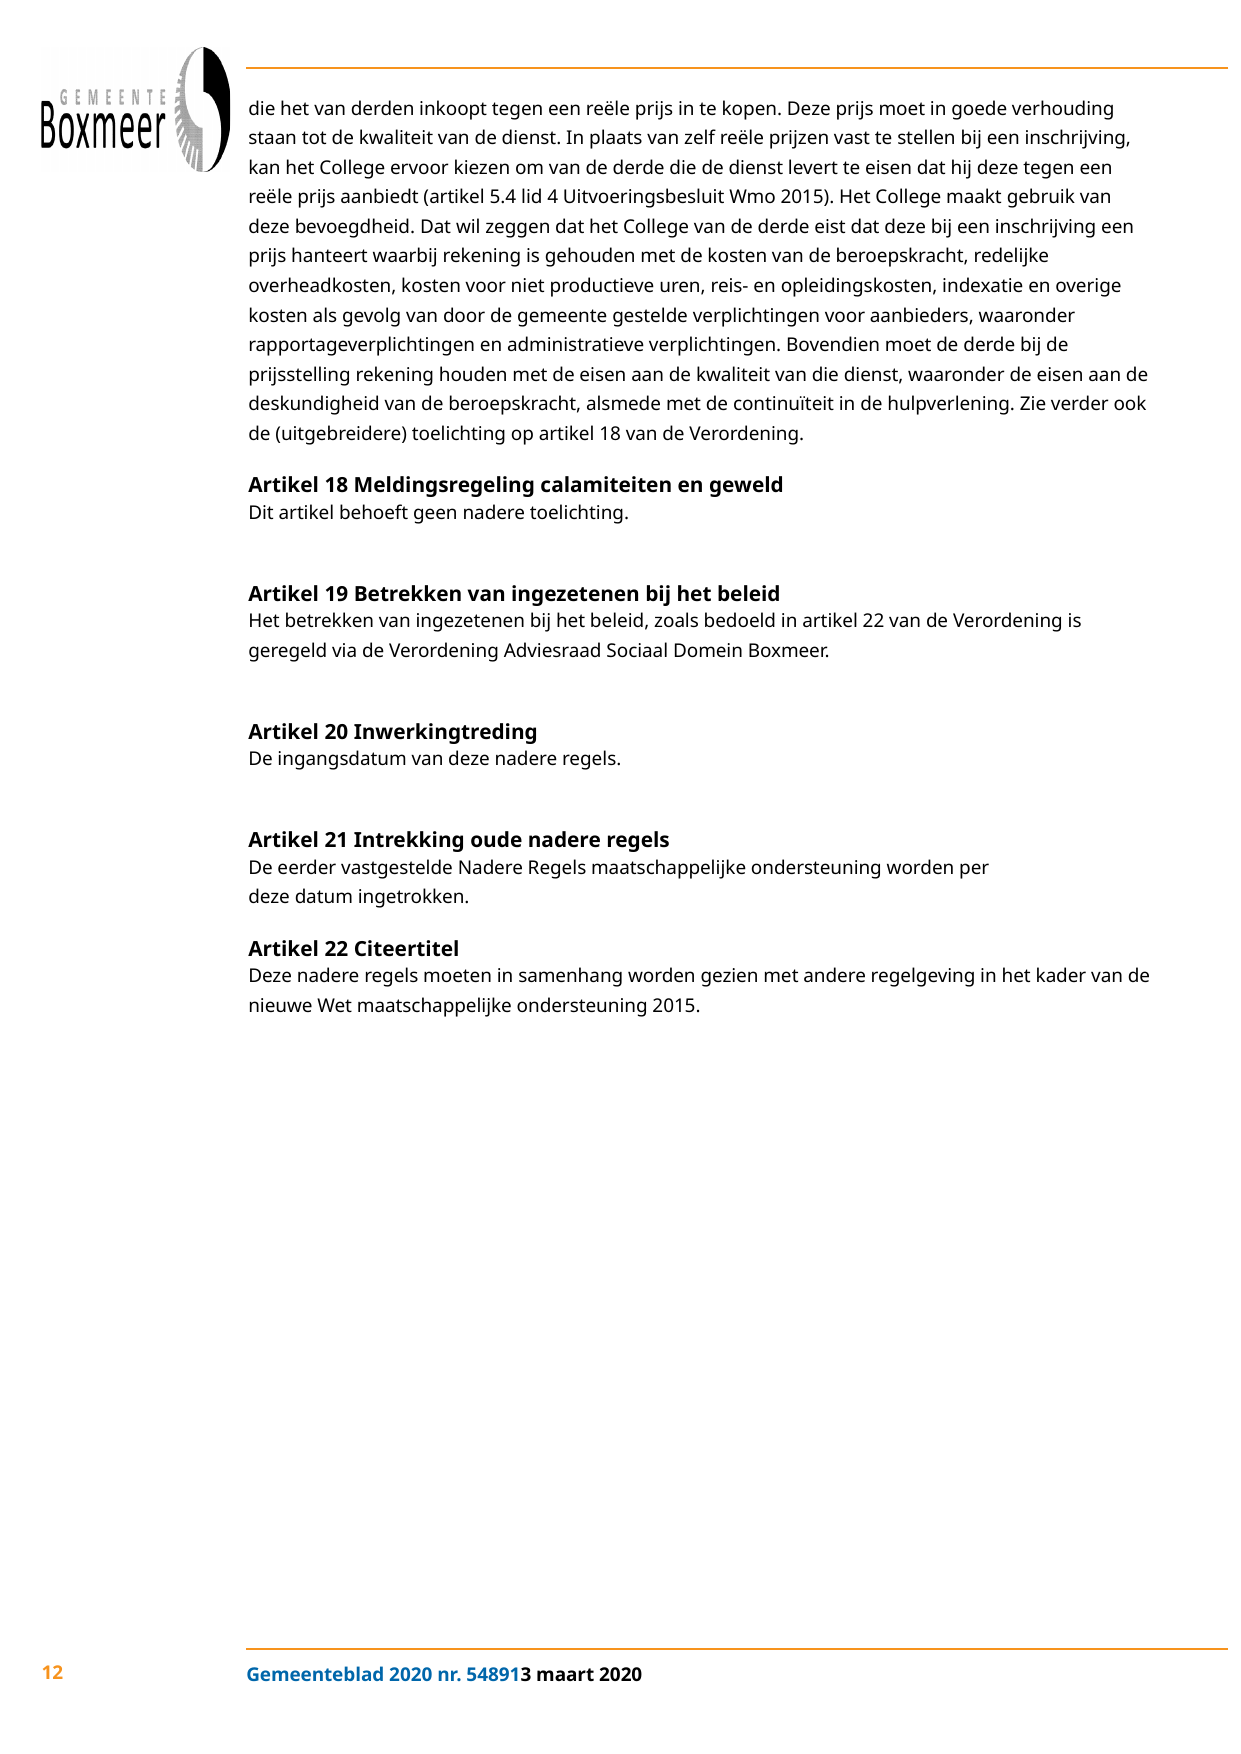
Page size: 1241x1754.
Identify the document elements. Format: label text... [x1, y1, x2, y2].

text deze datum ingetrokken. [248, 883, 1152, 909]
text Dit artikel behoeft geen nadere toelichting. [248, 499, 1152, 525]
text De ingangsdatum van deze nadere regels. [248, 746, 1152, 771]
text Artikel 19 Betrekken van ingezetenen bij het beleid [248, 579, 1152, 607]
text Het betrekken van ingezetenen bij het beleid, zoals bedoeld in artikel 22 van de Verordening is geregeld via de Verordening Adviesraad Sociaal Domein Boxmeer. [248, 607, 1152, 663]
text De eerder vastgestelde Nadere Regels maatschappelijke ondersteuning worden per [248, 854, 1152, 880]
text Deze nadere regels moeten in samenhang worden gezien met andere regelgeving in het kader van de nieuwe Wet maatschappelijke ondersteuning 2015. [248, 962, 1152, 1018]
text Artikel 22 Citeertitel [248, 934, 1152, 962]
picture [41, 47, 231, 172]
text Artikel 20 Inwerkingtreding [248, 717, 1152, 746]
text Artikel 18 Meldingsregeling calamiteiten en geweld [248, 471, 1152, 499]
text die het van derden inkoopt tegen een reële prijs in te kopen. Deze prijs moet in goede verhouding staan tot de kwaliteit van de dienst. In plaats van zelf reële prijzen vast te stellen bij een inschrijving, kan het College ervoor kiezen om van de derde die de dienst levert te eisen dat hij deze tegen een reële prijs aanbiedt (artikel 5.4 lid 4 Uitvoeringsbesluit Wmo 2015). Het College maakt gebruik van deze bevoegdheid. Dat wil zeggen dat het College van de derde eist dat deze bij een inschrijving een prijs hanteert waarbij rekening is gehouden met de kosten van de beroepskracht, redelijke overheadkosten, kosten voor niet productieve uren, reis- en opleidingskosten, indexatie en overige kosten als gevolg van door de gemeente gestelde verplichtingen voor aanbieders, waaronder rapportageverplichtingen en administratieve verplichtingen. Bovendien moet de derde bij de prijsstelling rekening houden met de eisen aan de kwaliteit van die dienst, waaronder de eisen aan de deskundigheid van de beroepskracht, alsmede met de continuïteit in de hulpverlening. Zie verder ook de (uitgebreidere) toelichting op artikel 18 van de Verordening. [248, 95, 1152, 446]
text Artikel 21 Intrekking oude nadere regels [248, 826, 1152, 854]
